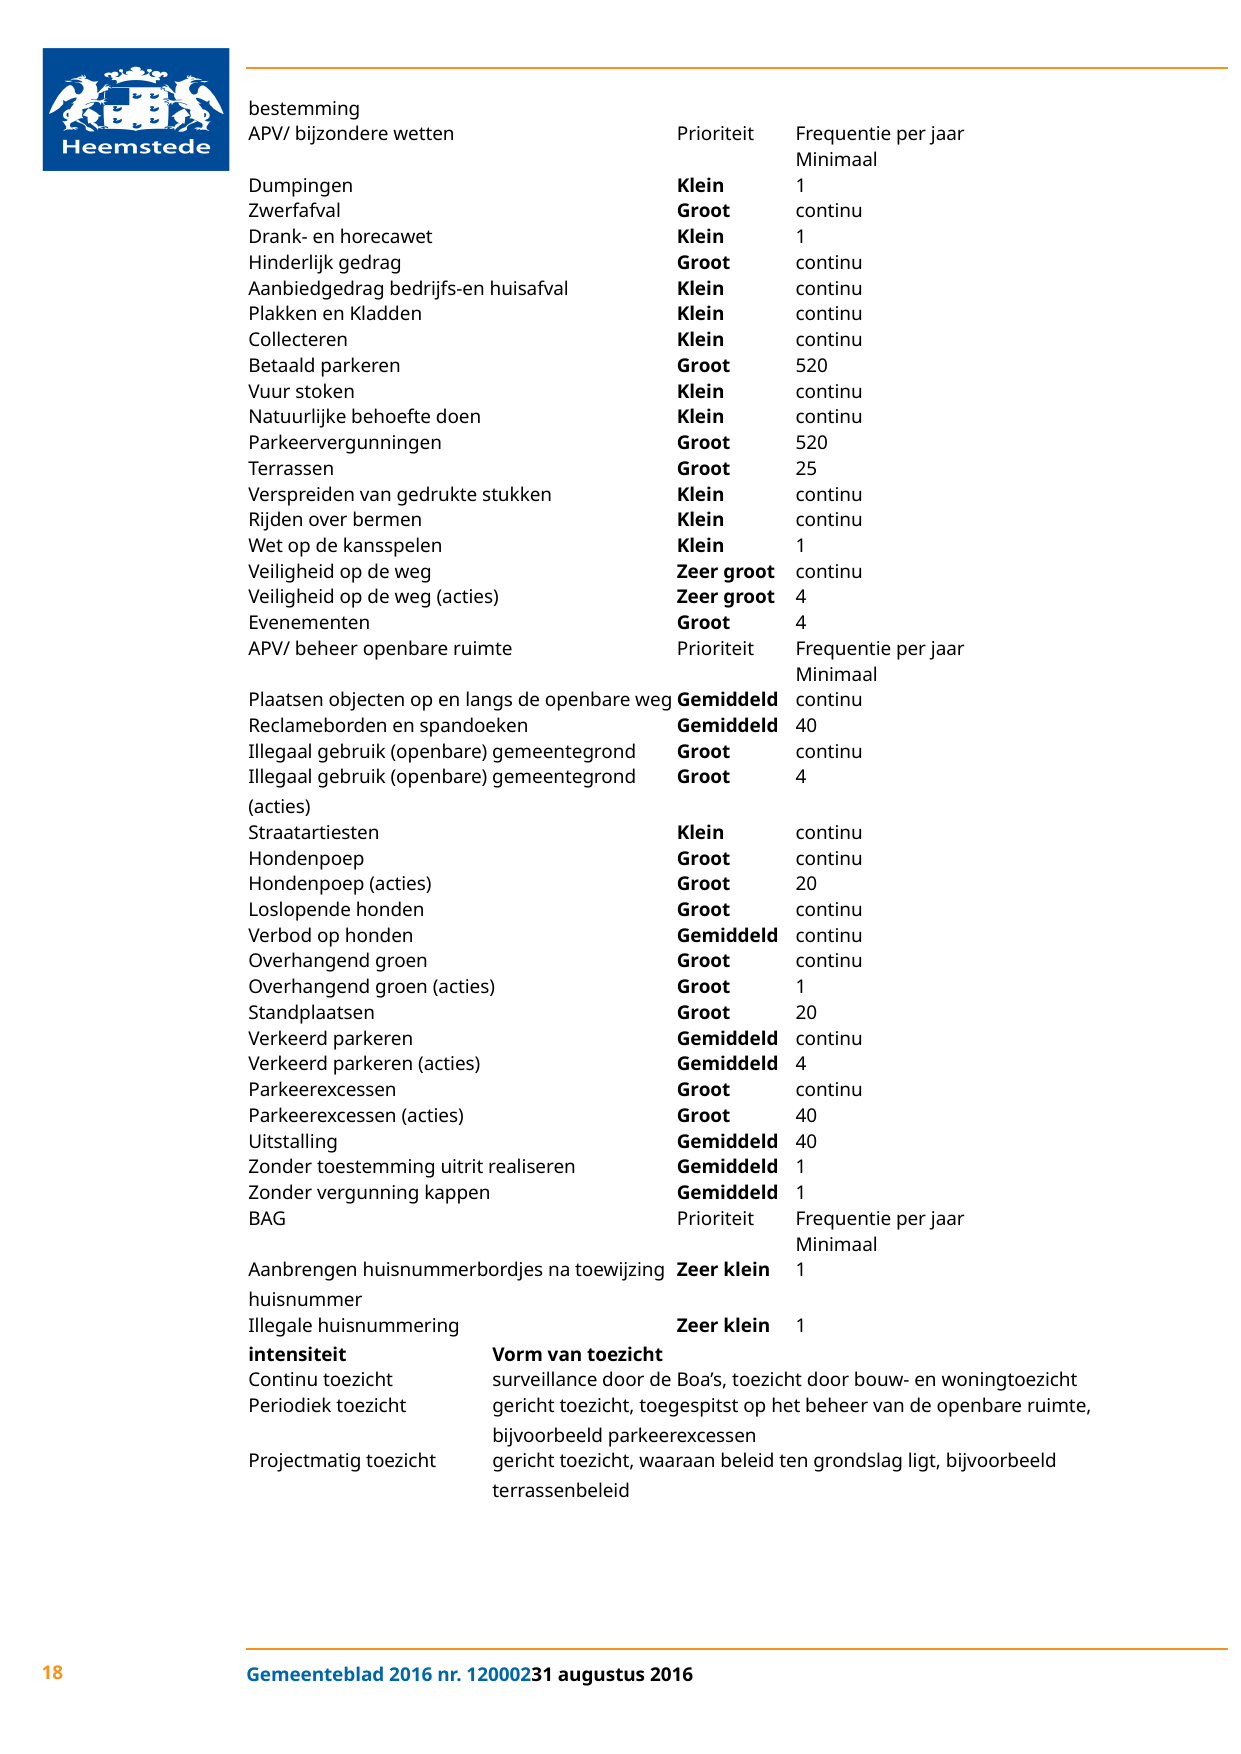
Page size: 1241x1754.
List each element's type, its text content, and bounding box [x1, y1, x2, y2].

table_cell APV/ beheer openbare ruimte [248, 635, 677, 661]
table_cell Gemiddeld [677, 1154, 795, 1179]
table_cell continu [795, 558, 1033, 584]
table_cell [677, 146, 795, 172]
table_cell 20 [795, 871, 1033, 896]
table_cell [248, 1231, 677, 1256]
table_cell Loslopende honden [248, 896, 677, 922]
table_cell Zonder vergunning kappen [248, 1179, 677, 1205]
table_cell surveillance door de Boa’s, toezicht door bouw- en woningtoezicht [492, 1367, 1152, 1392]
table_cell Wet op de kansspelen [248, 532, 677, 558]
table_cell continu [795, 738, 1033, 764]
table_cell continu [795, 481, 1033, 506]
table_cell Groot [677, 999, 795, 1025]
table_cell [248, 661, 677, 687]
table_cell 40 [795, 1128, 1033, 1153]
table_cell Parkeerexcessen (acties) [248, 1102, 677, 1128]
table_cell Groot [677, 429, 795, 455]
table_cell Continu toezicht [248, 1367, 492, 1392]
table_header intensiteit [248, 1341, 492, 1367]
table_cell Klein [677, 819, 795, 845]
table_cell Minimaal [795, 661, 1033, 687]
table_cell Evenementen [248, 609, 677, 635]
table_cell Rijden over bermen [248, 506, 677, 532]
table_cell Klein [677, 404, 795, 429]
picture [41, 47, 231, 172]
table_cell Groot [677, 871, 795, 896]
table_cell 40 [795, 712, 1033, 738]
table_cell Verkeerd parkeren (acties) [248, 1051, 677, 1076]
table_cell Groot [677, 974, 795, 999]
table_cell Zeer klein [677, 1312, 795, 1337]
table_cell continu [795, 819, 1033, 845]
table_cell Groot [677, 1076, 795, 1102]
table_cell Projectmatig toezicht [248, 1448, 492, 1503]
table_cell Vuur stoken [248, 378, 677, 403]
table_cell Drank- en horecawet [248, 224, 677, 249]
table_cell Hinderlijk gedrag [248, 249, 677, 275]
table_cell continu [795, 301, 1033, 326]
table_cell [677, 1231, 795, 1256]
table_cell Groot [677, 455, 795, 481]
table_cell Aanbiedgedrag bedrijfs-en huisafval [248, 275, 677, 301]
table_cell Overhangend groen (acties) [248, 974, 677, 999]
table_header Vorm van toezicht [492, 1341, 1152, 1367]
table_cell Zeer klein [677, 1256, 795, 1312]
table_cell Veiligheid op de weg (acties) [248, 584, 677, 609]
table_cell Groot [677, 845, 795, 871]
table_cell Hondenpoep (acties) [248, 871, 677, 896]
table_cell Straatartiesten [248, 819, 677, 845]
table_cell Klein [677, 301, 795, 326]
table_cell Illegale huisnummering [248, 1312, 677, 1337]
table_cell continu [795, 845, 1033, 871]
table_cell Illegaal gebruik (openbare) gemeentegrond [248, 738, 677, 764]
table_cell Gemiddeld [677, 712, 795, 738]
table_cell Periodiek toezicht [248, 1392, 492, 1448]
table_cell Zonder toestemming uitrit realiseren [248, 1154, 677, 1179]
table_cell Frequentie per jaar [795, 635, 1033, 661]
table_cell continu [795, 1025, 1033, 1051]
table_cell Verspreiden van gedrukte stukken [248, 481, 677, 506]
table_cell continu [795, 249, 1033, 275]
table_cell Klein [677, 326, 795, 352]
table_cell 1 [795, 532, 1033, 558]
table_cell Groot [677, 948, 795, 973]
table_cell continu [795, 1076, 1033, 1102]
table_cell continu [795, 404, 1033, 429]
table_cell Frequentie per jaar [795, 121, 1033, 146]
table_cell APV/ bijzondere wetten [248, 121, 677, 146]
table_cell 25 [795, 455, 1033, 481]
table_cell Illegaal gebruik (openbare) gemeentegrond (acties) [248, 764, 677, 819]
table_cell Uitstalling [248, 1128, 677, 1153]
table_cell 1 [795, 224, 1033, 249]
table_cell Parkeerexcessen [248, 1076, 677, 1102]
table_cell continu [795, 948, 1033, 973]
table_cell [914, 95, 1033, 121]
table_cell continu [795, 378, 1033, 403]
table_cell Groot [677, 738, 795, 764]
table_cell Hondenpoep [248, 845, 677, 871]
table_cell Betaald parkeren [248, 352, 677, 378]
table_cell Groot [677, 352, 795, 378]
table_cell Reclameborden en spandoeken [248, 712, 677, 738]
table_cell continu [795, 922, 1033, 948]
table_cell continu [795, 275, 1033, 301]
table_cell Zwerfafval [248, 198, 677, 223]
table_cell continu [795, 198, 1033, 223]
table_cell Klein [677, 532, 795, 558]
table_cell 1 [795, 1256, 1033, 1312]
table_cell gericht toezicht, toegespitst op het beheer van de openbare ruimte, bijvoorbeeld parkeerexcessen [492, 1392, 1152, 1448]
table_cell Minimaal [795, 146, 1033, 172]
table_cell 1 [795, 1179, 1033, 1205]
table_cell Frequentie per jaar [795, 1205, 1033, 1231]
table_cell Groot [677, 1102, 795, 1128]
table_cell Klein [677, 378, 795, 403]
table_cell 1 [795, 172, 1033, 198]
table_cell [248, 146, 677, 172]
table_cell Plakken en Kladden [248, 301, 677, 326]
table_cell 1 [795, 974, 1033, 999]
table_cell Gemiddeld [677, 1025, 795, 1051]
table_cell Gemiddeld [677, 1128, 795, 1153]
table_cell continu [795, 506, 1033, 532]
table_cell continu [795, 687, 1033, 712]
table_cell Klein [677, 172, 795, 198]
table_cell Groot [677, 764, 795, 819]
table_cell Veiligheid op de weg [248, 558, 677, 584]
table_cell 4 [795, 764, 1033, 819]
table_cell [558, 95, 914, 121]
table_cell Minimaal [795, 1231, 1033, 1256]
table_cell Klein [677, 506, 795, 532]
table_cell Standplaatsen [248, 999, 677, 1025]
table_cell Overhangend groen [248, 948, 677, 973]
table_cell 1 [795, 1312, 1033, 1337]
table_cell continu [795, 326, 1033, 352]
table_cell 1 [795, 1154, 1033, 1179]
table_cell Groot [677, 609, 795, 635]
table_cell Klein [677, 275, 795, 301]
table_cell Gemiddeld [677, 1179, 795, 1205]
table_cell Dumpingen [248, 172, 677, 198]
table_cell 4 [795, 609, 1033, 635]
table_cell Gemiddeld [677, 687, 795, 712]
table_cell Groot [677, 198, 795, 223]
table_cell Zeer groot [677, 584, 795, 609]
table_cell Verkeerd parkeren [248, 1025, 677, 1051]
table_cell gericht toezicht, waaraan beleid ten grondslag ligt, bijvoorbeeld terrassenbeleid [492, 1448, 1152, 1503]
table_cell Zeer groot [677, 558, 795, 584]
table_cell Aanbrengen huisnummerbordjes na toewijzing huisnummer [248, 1256, 677, 1312]
table_cell 20 [795, 999, 1033, 1025]
table_cell Klein [677, 224, 795, 249]
table_cell Collecteren [248, 326, 677, 352]
table_cell 40 [795, 1102, 1033, 1128]
table_cell Terrassen [248, 455, 677, 481]
table_cell Natuurlijke behoefte doen [248, 404, 677, 429]
table_cell Prioriteit [677, 121, 795, 146]
table_cell Gemiddeld [677, 1051, 795, 1076]
table_cell 4 [795, 584, 1033, 609]
table_cell Verbod op honden [248, 922, 677, 948]
table_cell 520 [795, 352, 1033, 378]
table_cell Groot [677, 896, 795, 922]
table_cell 4 [795, 1051, 1033, 1076]
table_cell [677, 661, 795, 687]
table_cell Klein [677, 481, 795, 506]
table_cell bestemming [248, 95, 558, 121]
table_cell Prioriteit [677, 1205, 795, 1231]
table_cell Gemiddeld [677, 922, 795, 948]
table_cell Plaatsen objecten op en langs de openbare weg [248, 687, 677, 712]
table_cell continu [795, 896, 1033, 922]
table_cell 520 [795, 429, 1033, 455]
table_cell BAG [248, 1205, 677, 1231]
table_cell Prioriteit [677, 635, 795, 661]
table_cell Groot [677, 249, 795, 275]
table_cell Parkeervergunningen [248, 429, 677, 455]
